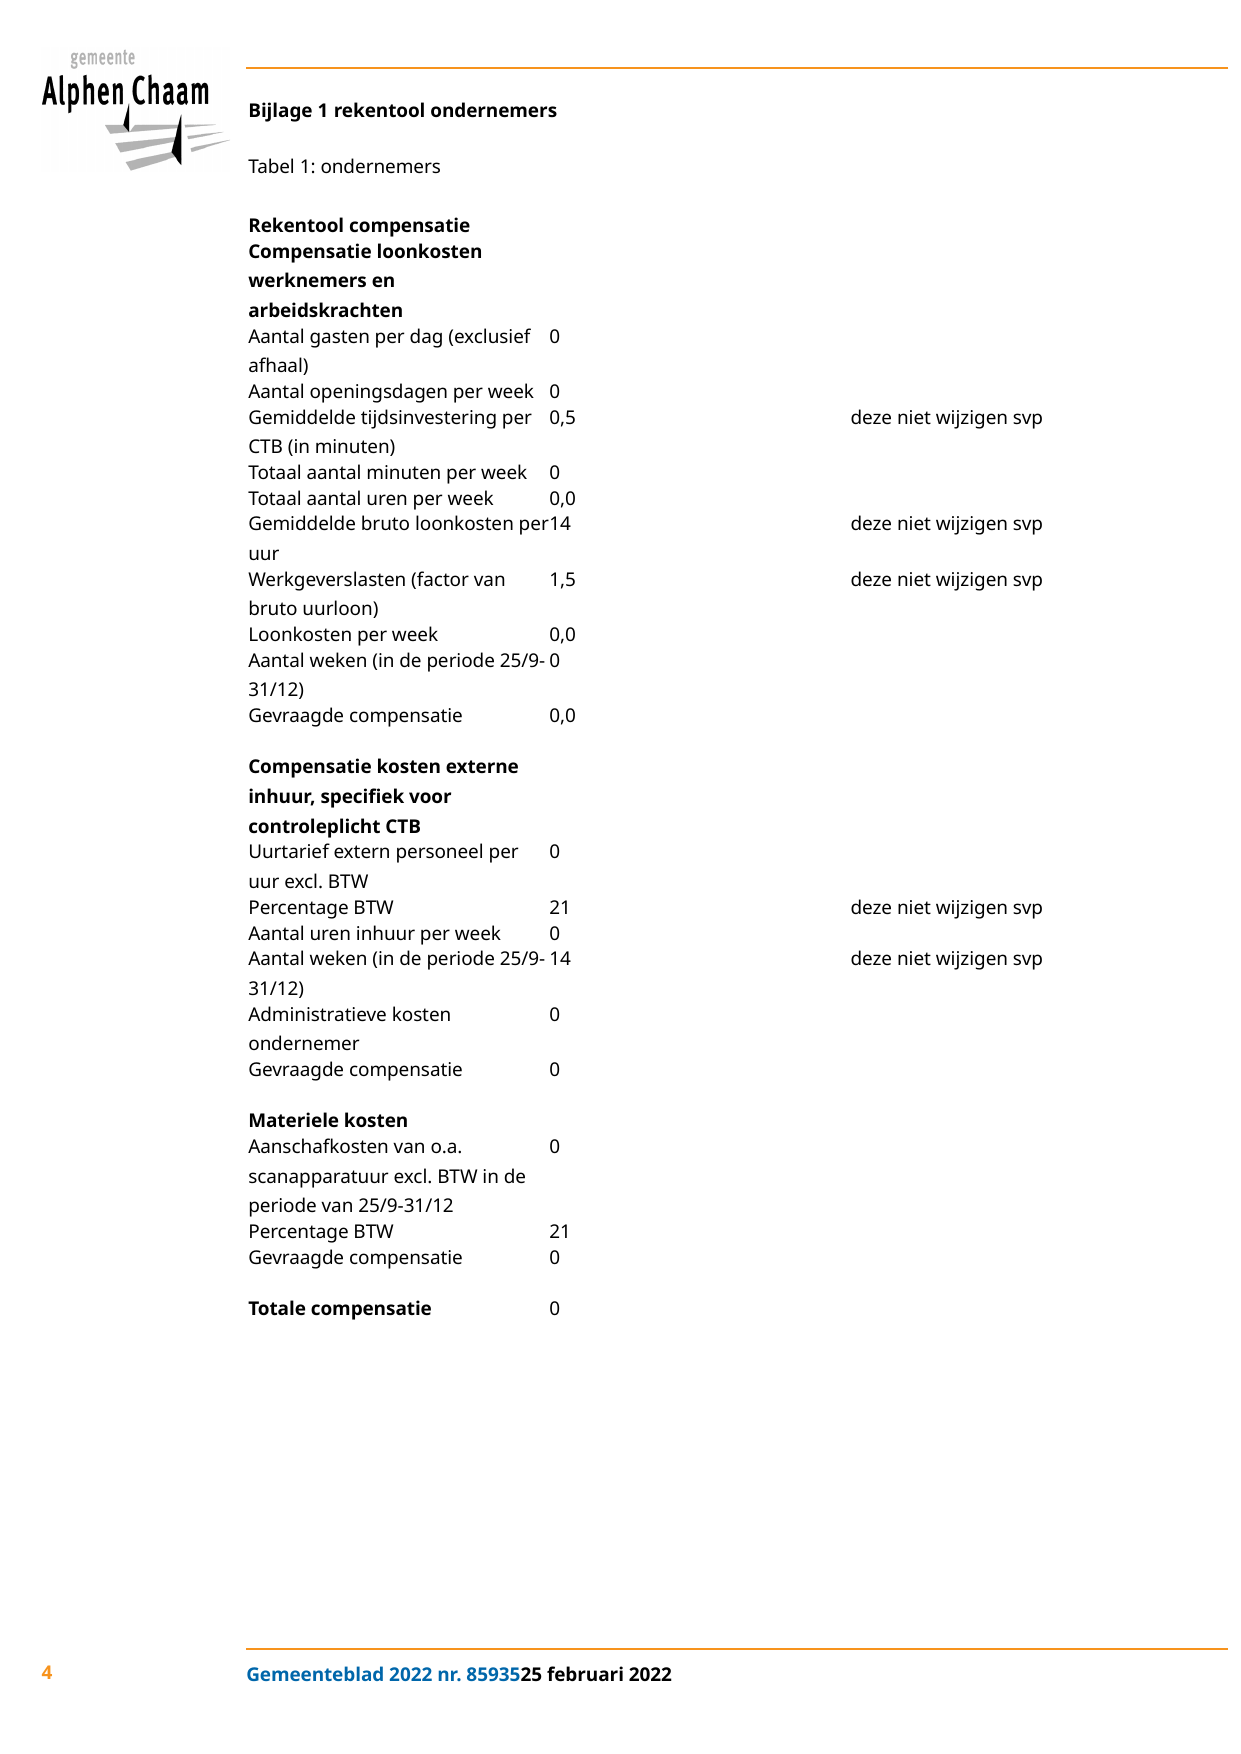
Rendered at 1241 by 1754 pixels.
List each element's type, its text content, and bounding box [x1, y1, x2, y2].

table_cell [850, 378, 1152, 404]
table_cell 0 [549, 1295, 850, 1321]
table_cell [850, 323, 1152, 378]
text Tabel 1: ondernemers [248, 153, 1152, 179]
table_cell [850, 1218, 1152, 1244]
table_cell [248, 1270, 549, 1295]
table_cell 0 [549, 1133, 850, 1218]
table_cell [549, 1082, 850, 1107]
table_cell Aantal uren inhuur per week [248, 920, 549, 945]
table_cell deze niet wijzigen svp [850, 894, 1152, 920]
table_cell 21 [549, 1218, 850, 1244]
table_cell [850, 621, 1152, 647]
table_cell Materiele kosten [248, 1108, 549, 1133]
table_cell deze niet wijzigen svp [850, 511, 1152, 566]
table_cell [248, 728, 549, 754]
table_cell 0 [549, 323, 850, 378]
table_cell 1,5 [549, 566, 850, 621]
table_cell Totaal aantal uren per week [248, 485, 549, 511]
table_cell Loonkosten per week [248, 621, 549, 647]
table_cell [549, 1108, 850, 1133]
table_cell [850, 1295, 1152, 1321]
table_cell [850, 1244, 1152, 1269]
table_cell [549, 754, 850, 839]
table_cell [850, 920, 1152, 945]
table_cell [248, 1082, 549, 1107]
table_cell 0,0 [549, 621, 850, 647]
table_cell [850, 1108, 1152, 1133]
text Bijlage 1 rekentool ondernemers [248, 95, 1152, 123]
table_cell Totale compensatie [248, 1295, 549, 1321]
table_cell Compensatie loonkosten werknemers en arbeidskrachten [248, 238, 549, 323]
table_cell Aantal weken (in de periode 25/9-31/12) [248, 945, 549, 1001]
table_cell 21 [549, 894, 850, 920]
table_cell [850, 1056, 1152, 1082]
table_cell Gevraagde compensatie [248, 1244, 549, 1269]
table_cell [850, 839, 1152, 894]
table_cell 0 [549, 1001, 850, 1056]
table_cell Totaal aantal minuten per week [248, 459, 549, 485]
table_cell 14 [549, 945, 850, 1001]
table_cell [850, 1270, 1152, 1295]
table_cell Gemiddelde tijdsinvestering per CTB (in minuten) [248, 404, 549, 459]
table_header [850, 212, 1152, 238]
table_cell Gevraagde compensatie [248, 1056, 549, 1082]
table_cell [850, 485, 1152, 511]
table_cell 0 [549, 839, 850, 894]
table_cell [549, 1270, 850, 1295]
table_cell [549, 238, 850, 323]
table_cell 0 [549, 920, 850, 945]
table_cell Aantal gasten per dag (exclusief afhaal) [248, 323, 549, 378]
table_header Rekentool compensatie [248, 212, 549, 238]
table_cell [850, 728, 1152, 754]
table_cell [850, 1082, 1152, 1107]
table_cell 0 [549, 378, 850, 404]
table_cell Percentage BTW [248, 894, 549, 920]
table_cell Aantal openingsdagen per week [248, 378, 549, 404]
table_cell [850, 702, 1152, 728]
table_cell deze niet wijzigen svp [850, 566, 1152, 621]
table_cell 0,5 [549, 404, 850, 459]
table_header [549, 212, 850, 238]
table_cell Percentage BTW [248, 1218, 549, 1244]
table_cell 0 [549, 1244, 850, 1269]
table_cell Aantal weken (in de periode 25/9-31/12) [248, 647, 549, 702]
table_cell Uurtarief extern personeel per uur excl. BTW [248, 839, 549, 894]
table_cell [850, 459, 1152, 485]
table_cell Werkgeverslasten (factor van bruto uurloon) [248, 566, 549, 621]
table_cell Aanschafkosten van o.a. scanapparatuur excl. BTW in de periode van 25/9-31/12 [248, 1133, 549, 1218]
table_cell 14 [549, 511, 850, 566]
table_cell [850, 1133, 1152, 1218]
table_cell [850, 238, 1152, 323]
table_cell deze niet wijzigen svp [850, 945, 1152, 1001]
table_cell 0 [549, 459, 850, 485]
table_cell Compensatie kosten externe inhuur, specifiek voor controleplicht CTB [248, 754, 549, 839]
table_cell [850, 1001, 1152, 1056]
table_cell Administratieve kosten ondernemer [248, 1001, 549, 1056]
table_cell 0,0 [549, 702, 850, 728]
table_cell 0,0 [549, 485, 850, 511]
table_cell Gemiddelde bruto loonkosten per uur [248, 511, 549, 566]
table_cell 0 [549, 647, 850, 702]
table_cell [549, 728, 850, 754]
table_cell [850, 647, 1152, 702]
table_cell deze niet wijzigen svp [850, 404, 1152, 459]
picture [41, 47, 231, 172]
table_cell [850, 754, 1152, 839]
table_cell 0 [549, 1056, 850, 1082]
table_cell Gevraagde compensatie [248, 702, 549, 728]
